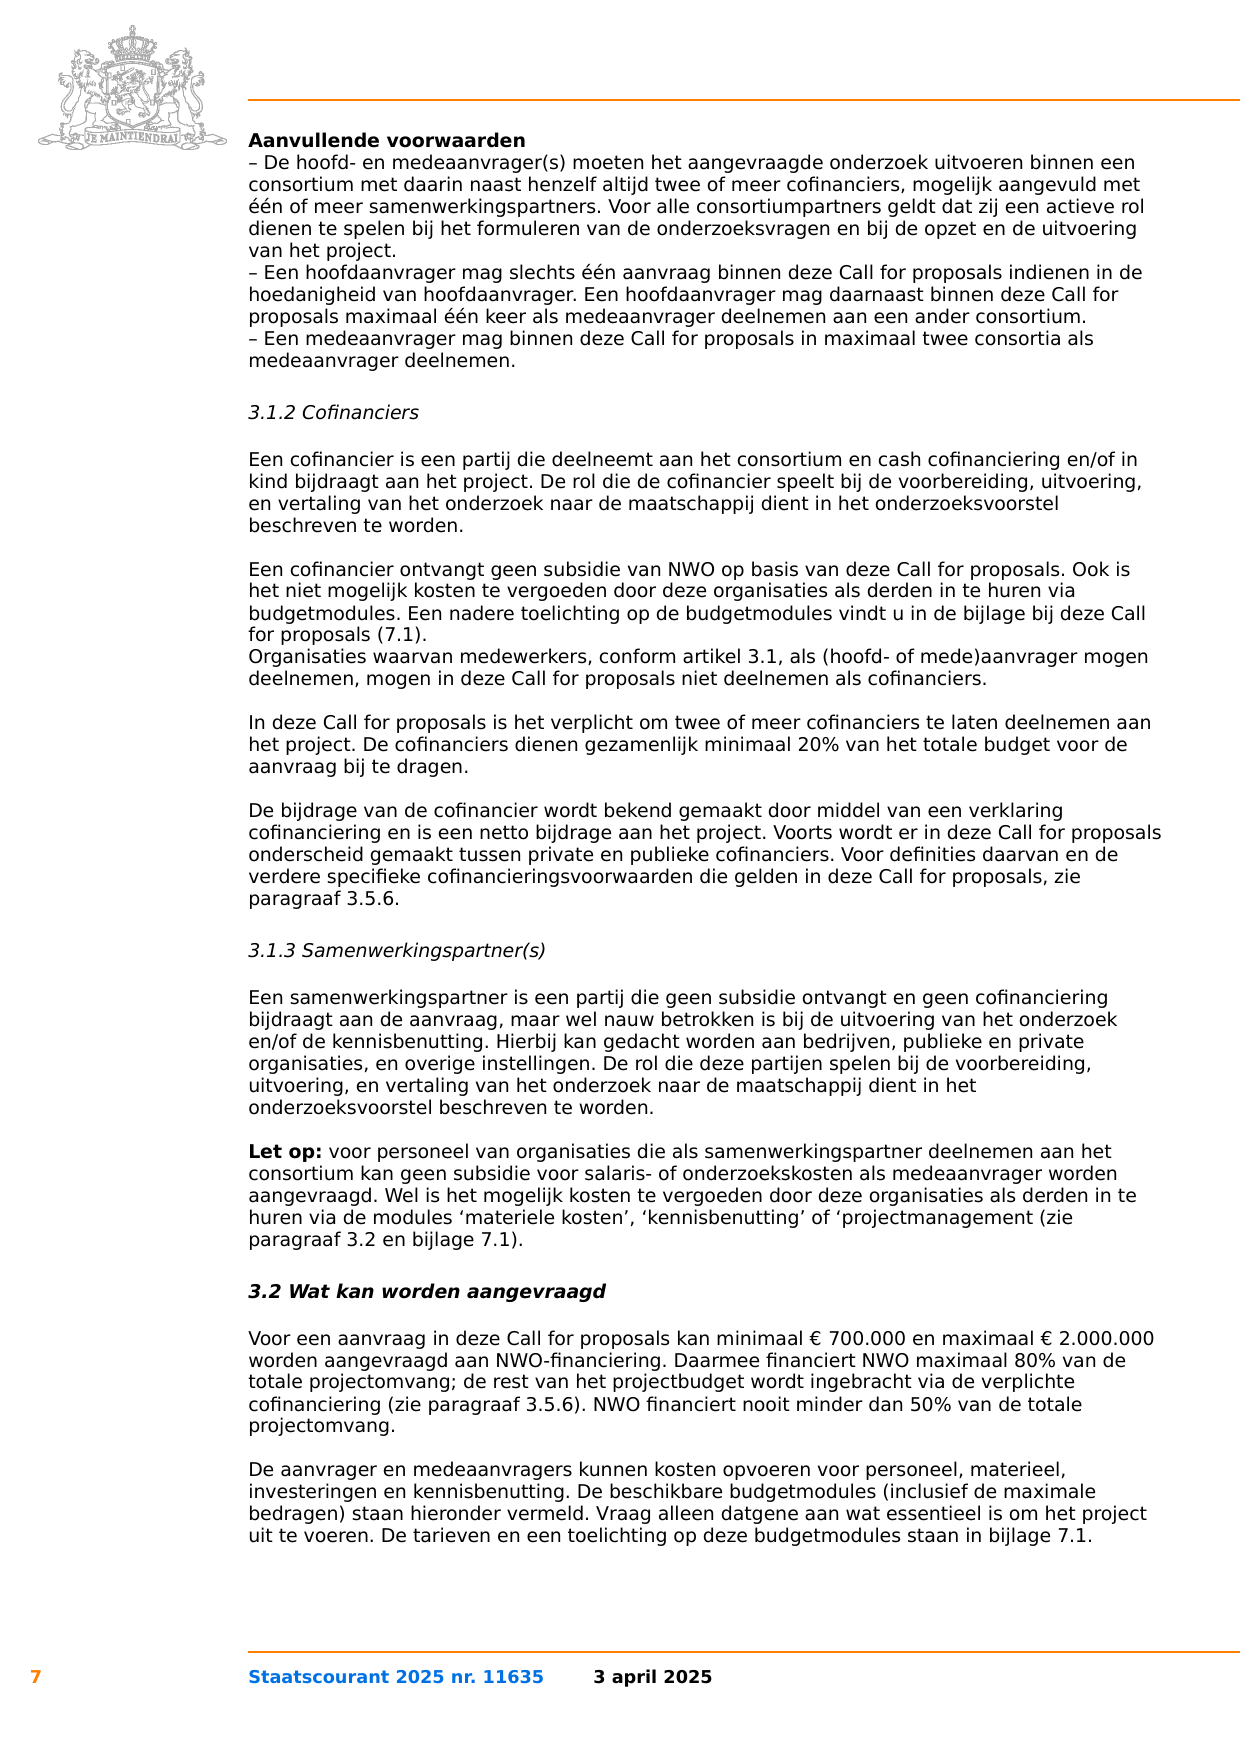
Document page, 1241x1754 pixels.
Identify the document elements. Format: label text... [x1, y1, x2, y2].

text – Een hoofdaanvrager mag slechts één aanvraag binnen deze Call for proposals indienen in de hoedanigheid van hoofdaanvrager. Een hoofdaanvrager mag daarnaast binnen deze Call for proposals maximaal één keer als medeaanvrager deelnemen aan een ander consortium. [248, 262, 1163, 328]
text – De hoofd- en medeaanvrager(s) moeten het aangevraagde onderzoek uitvoeren binnen een consortium met daarin naast henzelf altijd twee of meer cofinanciers, mogelijk aangevuld met één of meer samenwerkingspartners. Voor alle consortiumpartners geldt dat zij een actieve rol dienen te spelen bij het formuleren van de onderzoeksvragen en bij de opzet en de uitvoering van het project. [248, 152, 1163, 262]
subtitle Aanvullende voorwaarden [248, 130, 1163, 152]
text Een samenwerkingspartner is een partij die geen subsidie ontvangt en geen cofinanciering bijdraagt aan de aanvraag, maar wel nauw betrokken is bij de uitvoering van het onderzoek en/of de kennisbenutting. Hierbij kan gedacht worden aan bedrijven, publieke en private organisaties, en overige instellingen. De rol die deze partijen spelen bij de voorbereiding, uitvoering, en vertaling van het onderzoek naar de maatschappij dient in het onderzoeksvoorstel beschreven te worden. [248, 987, 1163, 1119]
text In deze Call for proposals is het verplicht om twee of meer cofinanciers te laten deelnemen aan het project. De cofinanciers dienen gezamenlijk minimaal 20% van het totale budget voor de aanvraag bij te dragen. [248, 712, 1163, 778]
text – Een medeaanvrager mag binnen deze Call for proposals in maximaal twee consortia als medeaanvrager deelnemen. [248, 328, 1163, 372]
picture [38, 25, 227, 150]
text Let op: voor personeel van organisaties die als samenwerkingspartner deelnemen aan het consortium kan geen subsidie voor salaris- of onderzoekskosten als medeaanvrager worden aangevraagd. Wel is het mogelijk kosten te vergoeden door deze organisaties als derden in te huren via de modules ‘materiele kosten’, ‘kennisbenutting’ of ‘projectmanagement (zie paragraaf 3.2 en bijlage 7.1). [248, 1141, 1163, 1251]
text Een cofinancier is een partij die deelneemt aan het consortium en cash cofinanciering en/of in kind bijdraagt aan het project. De rol die de cofinancier speelt bij de voorbereiding, uitvoering, en vertaling van het onderzoek naar de maatschappij dient in het onderzoeksvoorstel beschreven te worden. [248, 449, 1163, 537]
subtitle 3.1.3 Samenwerkingspartner(s) [248, 940, 1163, 962]
text De bijdrage van de cofinancier wordt bekend gemaakt door middel van een verklaring cofinanciering en is een netto bijdrage aan het project. Voorts wordt er in deze Call for proposals onderscheid gemaakt tussen private en publieke cofinanciers. Voor definities daarvan en de verdere specifieke cofinancieringsvoorwaarden die gelden in deze Call for proposals, zie paragraaf 3.5.6. [248, 800, 1163, 910]
text Organisaties waarvan medewerkers, conform artikel 3.1, als (hoofd- of mede)aanvrager mogen deelnemen, mogen in deze Call for proposals niet deelnemen als cofinanciers. [248, 646, 1163, 690]
subtitle 3.2 Wat kan worden aangevraagd [248, 1281, 1163, 1302]
subtitle 3.1.2 Cofinanciers [248, 402, 1163, 424]
text Voor een aanvraag in deze Call for proposals kan minimaal € 700.000 en maximaal € 2.000.000 worden aangevraagd aan NWO-financiering. Daarmee financiert NWO maximaal 80% van de totale projectomvang; de rest van het projectbudget wordt ingebracht via de verplichte cofinanciering (zie paragraaf 3.5.6). NWO financiert nooit minder dan 50% van de totale projectomvang. [248, 1327, 1163, 1437]
text De aanvrager en medeaanvragers kunnen kosten opvoeren voor personeel, materieel, investeringen en kennisbenutting. De beschikbare budgetmodules (inclusief de maximale bedragen) staan hieronder vermeld. Vraag alleen datgene aan wat essentieel is om het project uit te voeren. De tarieven en een toelichting op deze budgetmodules staan in bijlage 7.1. [248, 1459, 1163, 1547]
text Een cofinancier ontvangt geen subsidie van NWO op basis van deze Call for proposals. Ook is het niet mogelijk kosten te vergoeden door deze organisaties als derden in te huren via budgetmodules. Een nadere toelichting op de budgetmodules vindt u in de bijlage bij deze Call for proposals (7.1). [248, 558, 1163, 646]
